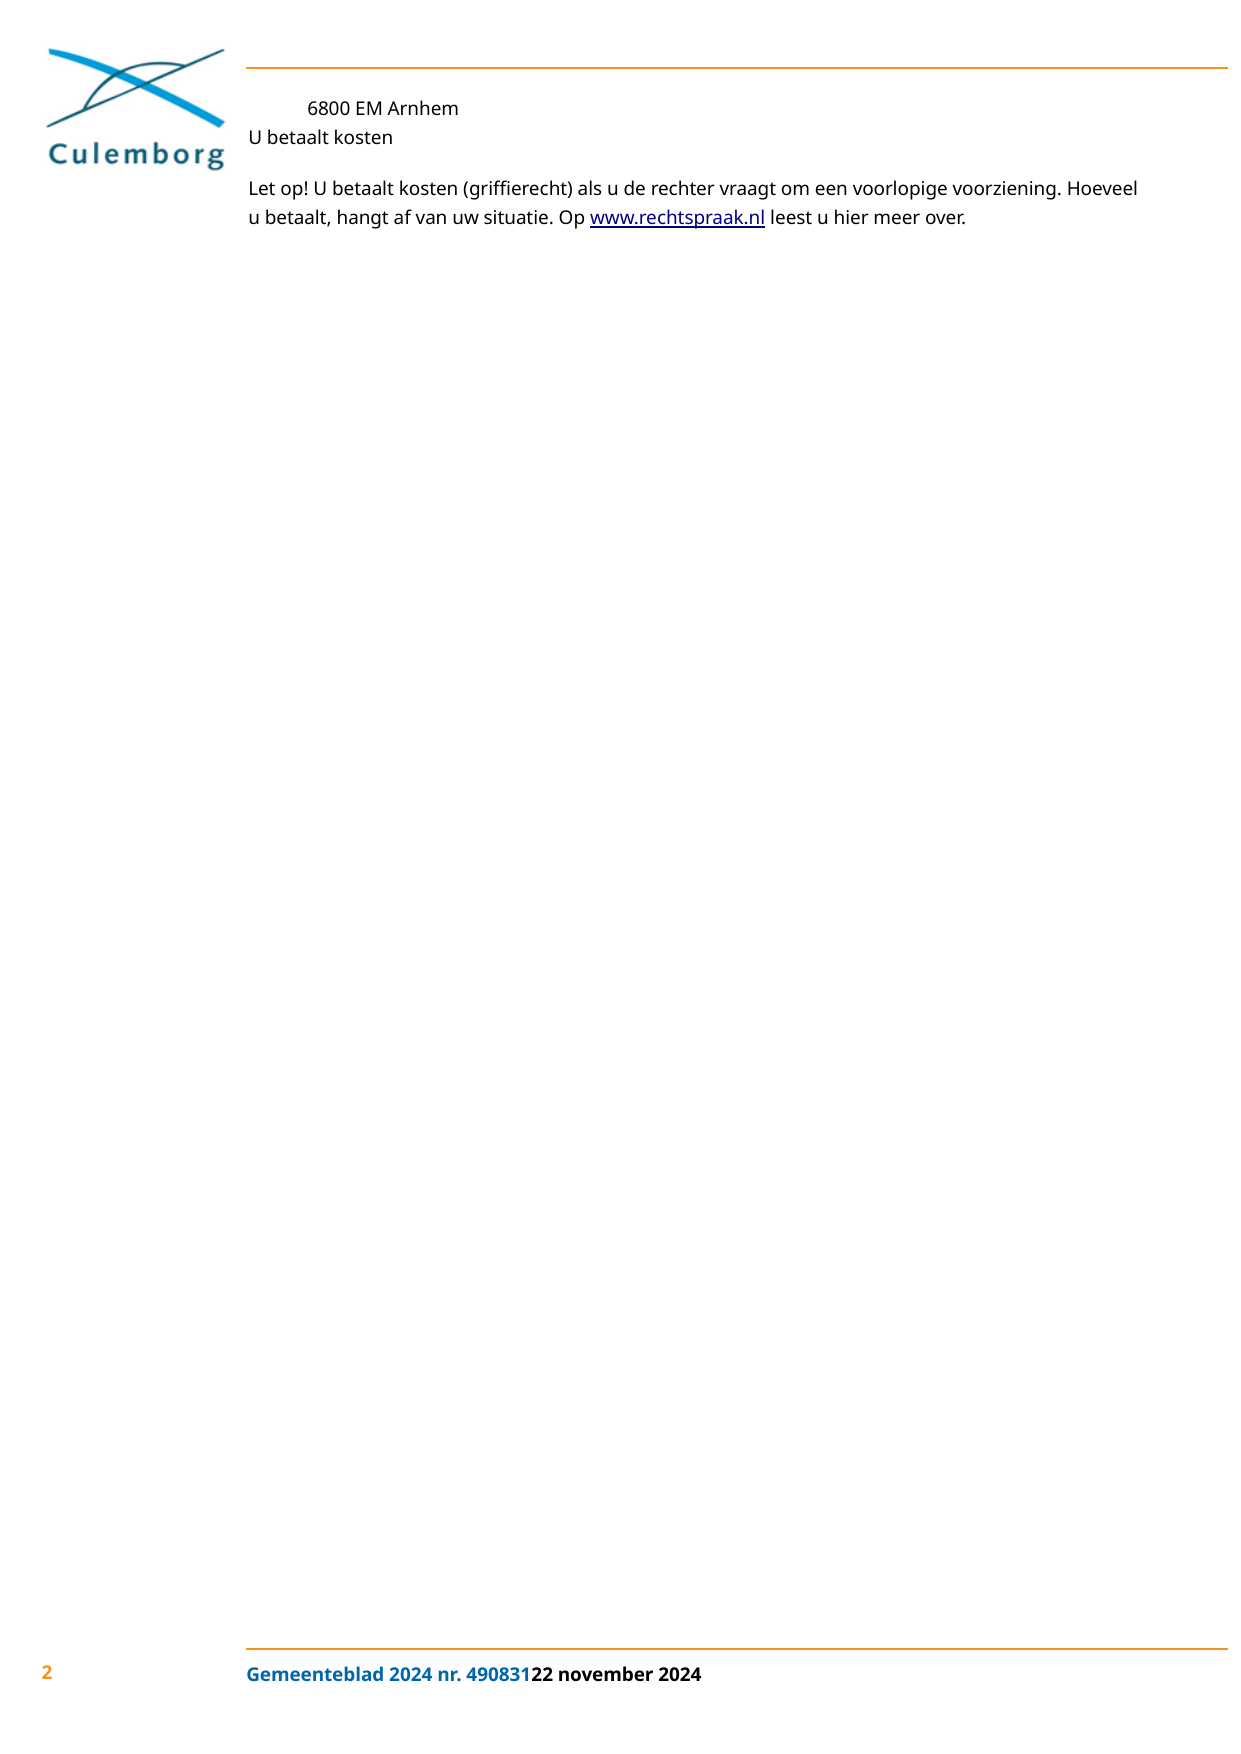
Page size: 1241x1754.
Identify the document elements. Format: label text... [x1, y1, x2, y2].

text Let op! U betaalt kosten (griffierecht) als u de rechter vraagt om een voorlopige voorziening. Hoeveel u betaalt, hangt af van uw situatie. Op www.rechtspraak.nl leest u hier meer over. [248, 175, 1152, 230]
list 6800 EM Arnhem [248, 95, 1152, 121]
text U betaalt kosten [248, 124, 1152, 150]
picture [41, 47, 231, 172]
